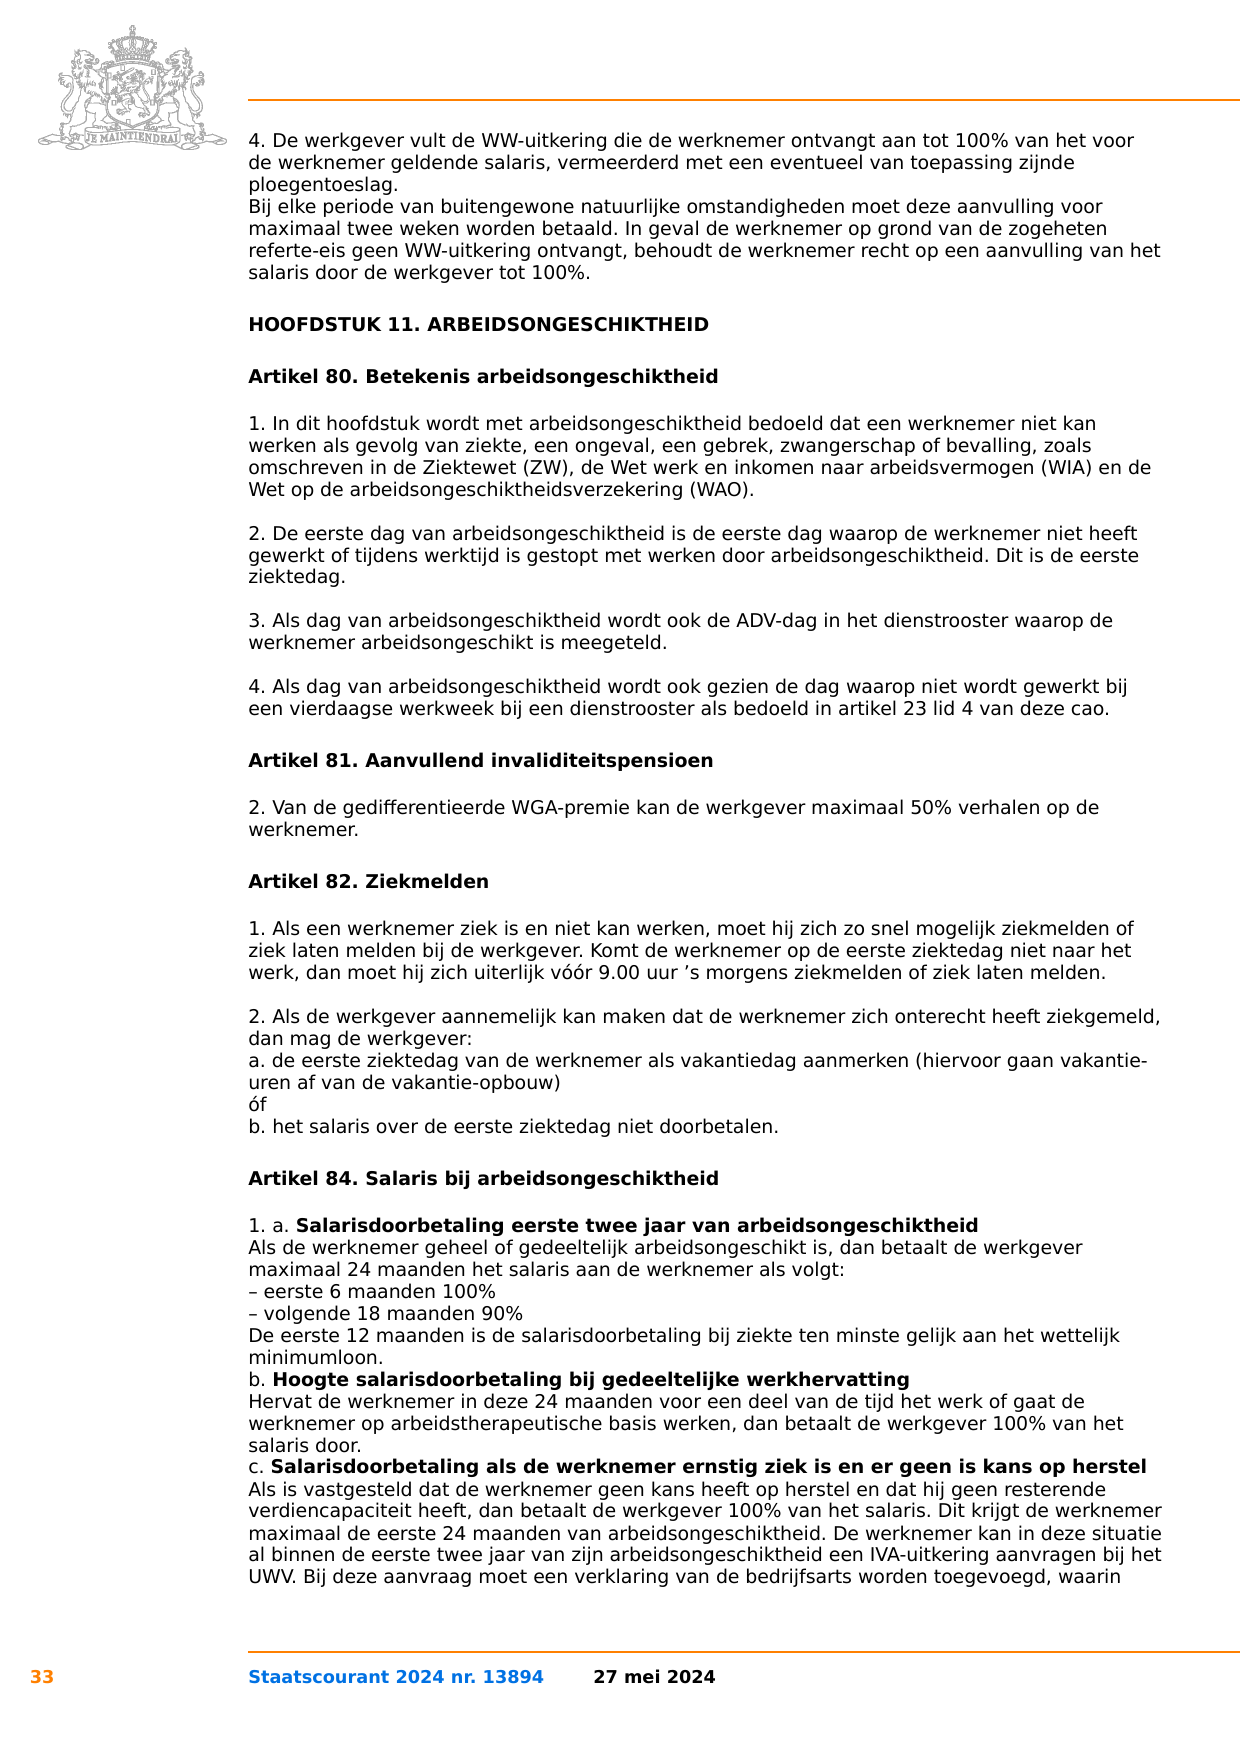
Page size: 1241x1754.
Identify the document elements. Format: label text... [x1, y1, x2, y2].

text 2. Van de gedifferentieerde WGA-premie kan de werkgever maximaal 50% verhalen op de werknemer. [248, 797, 1163, 841]
subtitle Artikel 80. Betekenis arbeidsongeschiktheid [248, 366, 1163, 388]
text b. het salaris over de eerste ziektedag niet doorbetalen. [248, 1116, 1163, 1138]
text 4. De werkgever vult de WW-uitkering die de werknemer ontvangt aan tot 100% van het voor de werknemer geldende salaris, vermeerderd met een eventueel van toepassing zijnde ploegentoeslag. [248, 130, 1163, 196]
text De eerste 12 maanden is de salarisdoorbetaling bij ziekte ten minste gelijk aan het wettelijk minimumloon. [248, 1324, 1163, 1368]
text 1. a. Salarisdoorbetaling eerste twee jaar van arbeidsongeschiktheid [248, 1215, 1163, 1237]
text 1. In dit hoofdstuk wordt met arbeidsongeschiktheid bedoeld dat een werknemer niet kan werken als gevolg van ziekte, een ongeval, een gebrek, zwangerschap of bevalling, zoals omschreven in de Ziektewet (ZW), de Wet werk en inkomen naar arbeidsvermogen (WIA) en de Wet op de arbeidsongeschiktheidsverzekering (WAO). [248, 413, 1163, 501]
text 2. Als de werkgever aannemelijk kan maken dat de werknemer zich onterecht heeft ziekgemeld, dan mag de werkgever: [248, 1006, 1163, 1050]
text 2. De eerste dag van arbeidsongeschiktheid is de eerste dag waarop de werknemer niet heeft gewerkt of tijdens werktijd is gestopt met werken door arbeidsongeschiktheid. Dit is de eerste ziektedag. [248, 522, 1163, 588]
text Als is vastgesteld dat de werknemer geen kans heeft op herstel en dat hij geen resterende verdiencapaciteit heeft, dan betaalt de werkgever 100% van het salaris. Dit krijgt de werknemer maximaal de eerste 24 maanden van arbeidsongeschiktheid. De werknemer kan in deze situatie al binnen de eerste twee jaar van zijn arbeidsongeschiktheid een IVA-uitkering aanvragen bij het UWV. Bij deze aanvraag moet een verklaring van de bedrijfsarts worden toegevoegd, waarin [248, 1478, 1163, 1588]
text Bij elke periode van buitengewone natuurlijke omstandigheden moet deze aanvulling voor maximaal twee weken worden betaald. In geval de werknemer op grond van de zogeheten referte-eis geen WW-uitkering ontvangt, behoudt de werknemer recht op een aanvulling van het salaris door de werkgever tot 100%. [248, 196, 1163, 284]
subtitle Artikel 81. Aanvullend invaliditeitspensioen [248, 750, 1163, 772]
text óf [248, 1094, 1163, 1116]
picture [38, 25, 227, 150]
text – eerste 6 maanden 100% [248, 1281, 1163, 1303]
text 1. Als een werknemer ziek is en niet kan werken, moet hij zich zo snel mogelijk ziekmelden of ziek laten melden bij de werkgever. Komt de werknemer op de eerste ziektedag niet naar het werk, dan moet hij zich uiterlijk vóór 9.00 uur ’s morgens ziekmelden of ziek laten melden. [248, 918, 1163, 984]
text – volgende 18 maanden 90% [248, 1303, 1163, 1324]
subtitle HOOFDSTUK 11. ARBEIDSONGESCHIKTHEID [248, 314, 1163, 336]
text c. Salarisdoorbetaling als de werknemer ernstig ziek is en er geen is kans op herstel [248, 1456, 1163, 1478]
text 3. Als dag van arbeidsongeschiktheid wordt ook de ADV-dag in het dienstrooster waarop de werknemer arbeidsongeschikt is meegeteld. [248, 610, 1163, 654]
text a. de eerste ziektedag van de werknemer als vakantiedag aanmerken (hiervoor gaan vakantie-uren af van de vakantie-opbouw) [248, 1050, 1163, 1094]
subtitle Artikel 84. Salaris bij arbeidsongeschiktheid [248, 1168, 1163, 1190]
text Hervat de werknemer in deze 24 maanden voor een deel van de tijd het werk of gaat de werknemer op arbeidstherapeutische basis werken, dan betaalt de werkgever 100% van het salaris door. [248, 1391, 1163, 1456]
subtitle Artikel 82. Ziekmelden [248, 871, 1163, 893]
text b. Hoogte salarisdoorbetaling bij gedeeltelijke werkhervatting [248, 1368, 1163, 1391]
text Als de werknemer geheel of gedeeltelijk arbeidsongeschikt is, dan betaalt de werkgever maximaal 24 maanden het salaris aan de werknemer als volgt: [248, 1237, 1163, 1281]
text 4. Als dag van arbeidsongeschiktheid wordt ook gezien de dag waarop niet wordt gewerkt bij een vierdaagse werkweek bij een dienstrooster als bedoeld in artikel 23 lid 4 van deze cao. [248, 676, 1163, 720]
